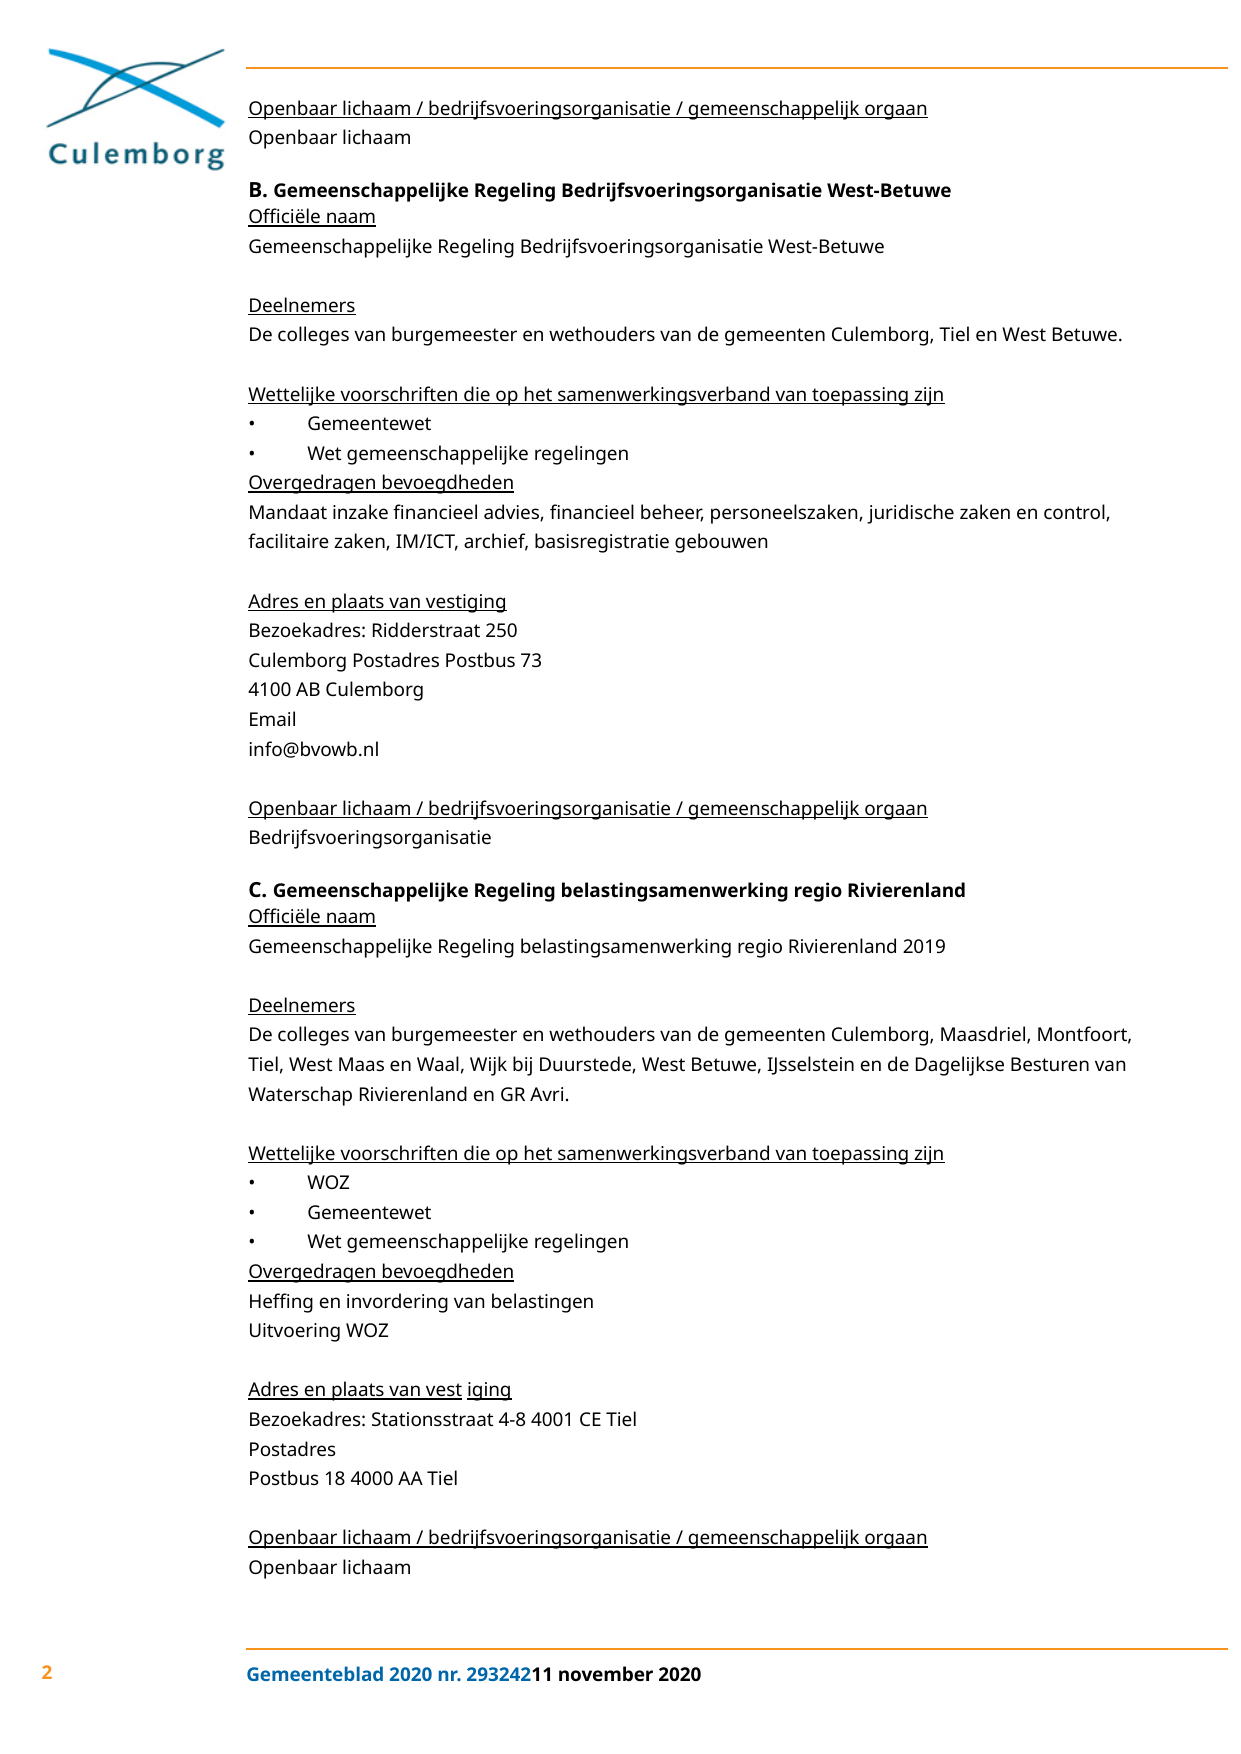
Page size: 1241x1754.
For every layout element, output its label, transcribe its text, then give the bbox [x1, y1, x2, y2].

text Wettelijke voorschriften die op het samenwerkingsverband van toepassing zijn [248, 1140, 1152, 1166]
text Officiële naam [248, 903, 1152, 929]
picture [41, 47, 231, 172]
text Culemborg Postadres Postbus 73 [248, 647, 1152, 673]
text Deelnemers [248, 992, 1152, 1018]
text Bezoekadres: Stationsstraat 4-8 4001 CE Tiel [248, 1406, 1152, 1432]
text Bedrijfsvoeringsorganisatie [248, 824, 1152, 850]
text Openbaar lichaam [248, 1554, 1152, 1580]
list WOZ [248, 1169, 1152, 1195]
text Heffing en invordering van belastingen [248, 1288, 1152, 1314]
text Bezoekadres: Ridderstraat 250 [248, 617, 1152, 643]
text B. Gemeenschappelijke Regeling Bedrijfsvoeringsorganisatie West-Betuwe [248, 175, 1152, 203]
text Adres en plaats van vest iging [248, 1377, 1152, 1402]
text De colleges van burgemeester en wethouders van de gemeenten Culemborg, Tiel en West Betuwe. [248, 322, 1152, 347]
text Wettelijke voorschriften die op het samenwerkingsverband van toepassing zijn [248, 381, 1152, 406]
text info@bvowb.nl [248, 736, 1152, 761]
text Uitvoering WOZ [248, 1317, 1152, 1343]
text Overgedragen bevoegdheden [248, 1258, 1152, 1284]
text Openbaar lichaam / bedrijfsvoeringsorganisatie / gemeenschappelijk orgaan [248, 95, 1152, 121]
text Deelnemers [248, 292, 1152, 318]
text Adres en plaats van vestiging [248, 588, 1152, 613]
text Overgedragen bevoegdheden [248, 469, 1152, 495]
text Gemeenschappelijke Regeling Bedrijfsvoeringsorganisatie West-Betuwe [248, 233, 1152, 258]
text Mandaat inzake financieel advies, financieel beheer, personeelszaken, juridische zaken en control, facilitaire zaken, IM/ICT, archief, basisregistratie gebouwen [248, 499, 1152, 554]
text Postbus 18 4000 AA Tiel [248, 1465, 1152, 1491]
list Gemeentewet [248, 410, 1152, 436]
text Email [248, 706, 1152, 732]
text Gemeenschappelijke Regeling belastingsamenwerking regio Rivierenland 2019 [248, 933, 1152, 959]
list Wet gemeenschappelijke regelingen [248, 1229, 1152, 1254]
text C. Gemeenschappelijke Regeling belastingsamenwerking regio Rivierenland [248, 875, 1152, 903]
text 4100 AB Culemborg [248, 677, 1152, 702]
text Openbaar lichaam / bedrijfsvoeringsorganisatie / gemeenschappelijk orgaan [248, 795, 1152, 821]
list Gemeentewet [248, 1199, 1152, 1225]
text De colleges van burgemeester en wethouders van de gemeenten Culemborg, Maasdriel, Montfoort, Tiel, West Maas en Waal, Wijk bij Duurstede, West Betuwe, IJsselstein en de Dagelijkse Besturen van Waterschap Rivierenland en GR Avri. [248, 1022, 1152, 1107]
text Openbaar lichaam / bedrijfsvoeringsorganisatie / gemeenschappelijk orgaan [248, 1524, 1152, 1550]
text Officiële naam [248, 203, 1152, 229]
list Wet gemeenschappelijke regelingen [248, 440, 1152, 466]
text Openbaar lichaam [248, 124, 1152, 150]
text Postadres [248, 1436, 1152, 1462]
